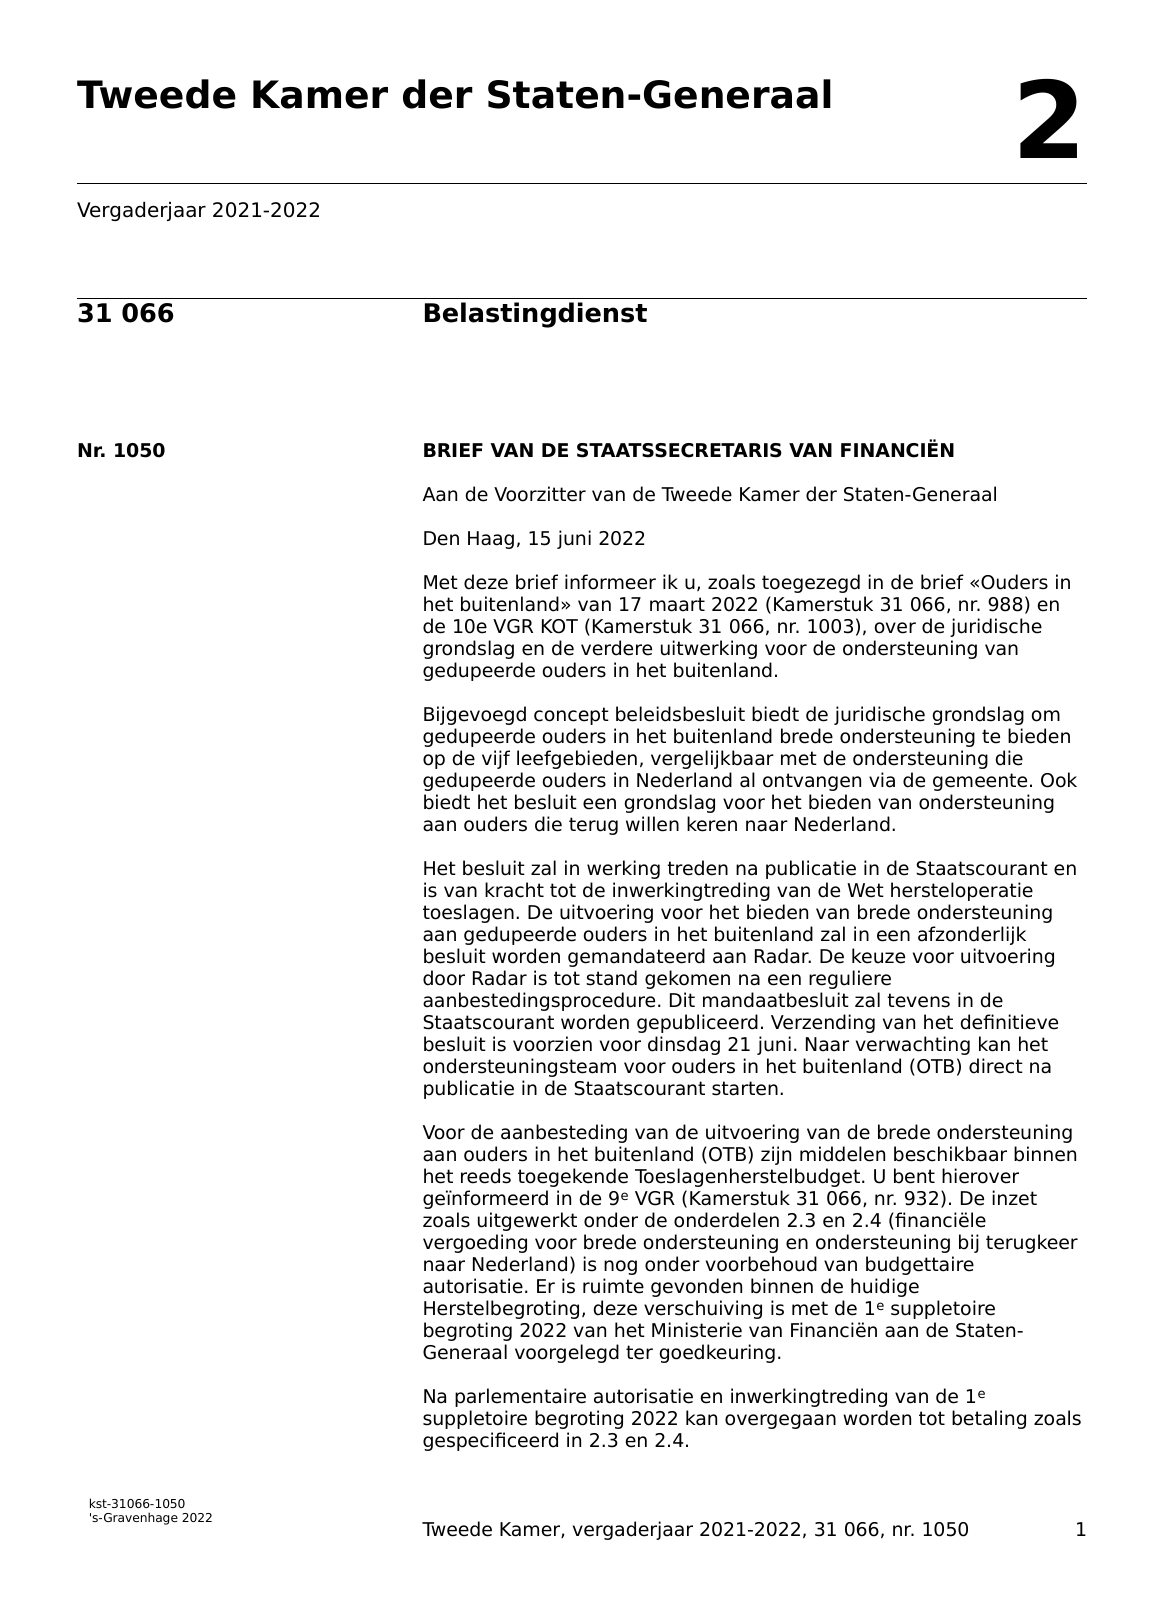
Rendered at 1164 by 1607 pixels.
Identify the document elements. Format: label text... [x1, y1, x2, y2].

subtitle 31 066 Belastingdienst [77, 299, 1087, 329]
text Na parlementaire autorisatie en inwerkingtreding van de 1e suppletoire begroting 2022 kan overgegaan worden tot betaling zoals gespecificeerd in 2.3 en 2.4. [422, 1386, 1087, 1452]
text Den Haag, 15 juni 2022 [422, 528, 1087, 550]
table_header 2 [886, 59, 1087, 183]
text Bijgevoegd concept beleidsbesluit biedt de juridische grondslag om gedupeerde ouders in het buitenland brede ondersteuning te bieden op de vijf leefgebieden, vergelijkbaar met de ondersteuning die gedupeerde ouders in Nederland al ontvangen via de gemeente. Ook biedt het besluit een grondslag voor het bieden van ondersteuning aan ouders die terug willen keren naar Nederland. [422, 704, 1087, 836]
table_header Tweede Kamer der Staten-Generaal [77, 59, 886, 183]
text Aan de Voorzitter van de Tweede Kamer der Staten-Generaal [422, 484, 1087, 506]
text 's-Gravenhage 2022 [88, 1511, 323, 1525]
text Voor de aanbesteding van de uitvoering van de brede ondersteuning aan ouders in het buitenland (OTB) zijn middelen beschikbaar binnen het reeds toegekende Toeslagenherstelbudget. U bent hierover geïnformeerd in de 9e VGR (Kamerstuk 31 066, nr. 932). De inzet zoals uitgewerkt onder de onderdelen 2.3 en 2.4 (financiële vergoeding voor brede ondersteuning en ondersteuning bij terugkeer naar Nederland) is nog onder voorbehoud van budgettaire autorisatie. Er is ruimte gevonden binnen de huidige Herstelbegroting, deze verschuiving is met de 1e suppletoire begroting 2022 van het Ministerie van Financiën aan de Staten-Generaal voorgelegd ter goedkeuring. [422, 1122, 1087, 1364]
text kst-31066-1050 [88, 1497, 323, 1511]
table_cell Vergaderjaar 2021-2022 [77, 184, 1087, 298]
subtitle Nr. 1050 BRIEF VAN DE STAATSSECRETARIS VAN FINANCIËN [77, 440, 1087, 462]
text Het besluit zal in werking treden na publicatie in de Staatscourant en is van kracht tot de inwerkingtreding van de Wet hersteloperatie toeslagen. De uitvoering voor het bieden van brede ondersteuning aan gedupeerde ouders in het buitenland zal in een afzonderlijk besluit worden gemandateerd aan Radar. De keuze voor uitvoering door Radar is tot stand gekomen na een reguliere aanbestedingsprocedure. Dit mandaatbesluit zal tevens in de Staatscourant worden gepubliceerd. Verzending van het definitieve besluit is voorzien voor dinsdag 21 juni. Naar verwachting kan het ondersteuningsteam voor ouders in het buitenland (OTB) direct na publicatie in de Staatscourant starten. [422, 858, 1087, 1100]
text Met deze brief informeer ik u, zoals toegezegd in de brief «Ouders in het buitenland» van 17 maart 2022 (Kamerstuk 31 066, nr. 988) en de 10e VGR KOT (Kamerstuk 31 066, nr. 1003), over de juridische grondslag en de verdere uitwerking voor de ondersteuning van gedupeerde ouders in het buitenland. [422, 572, 1087, 682]
